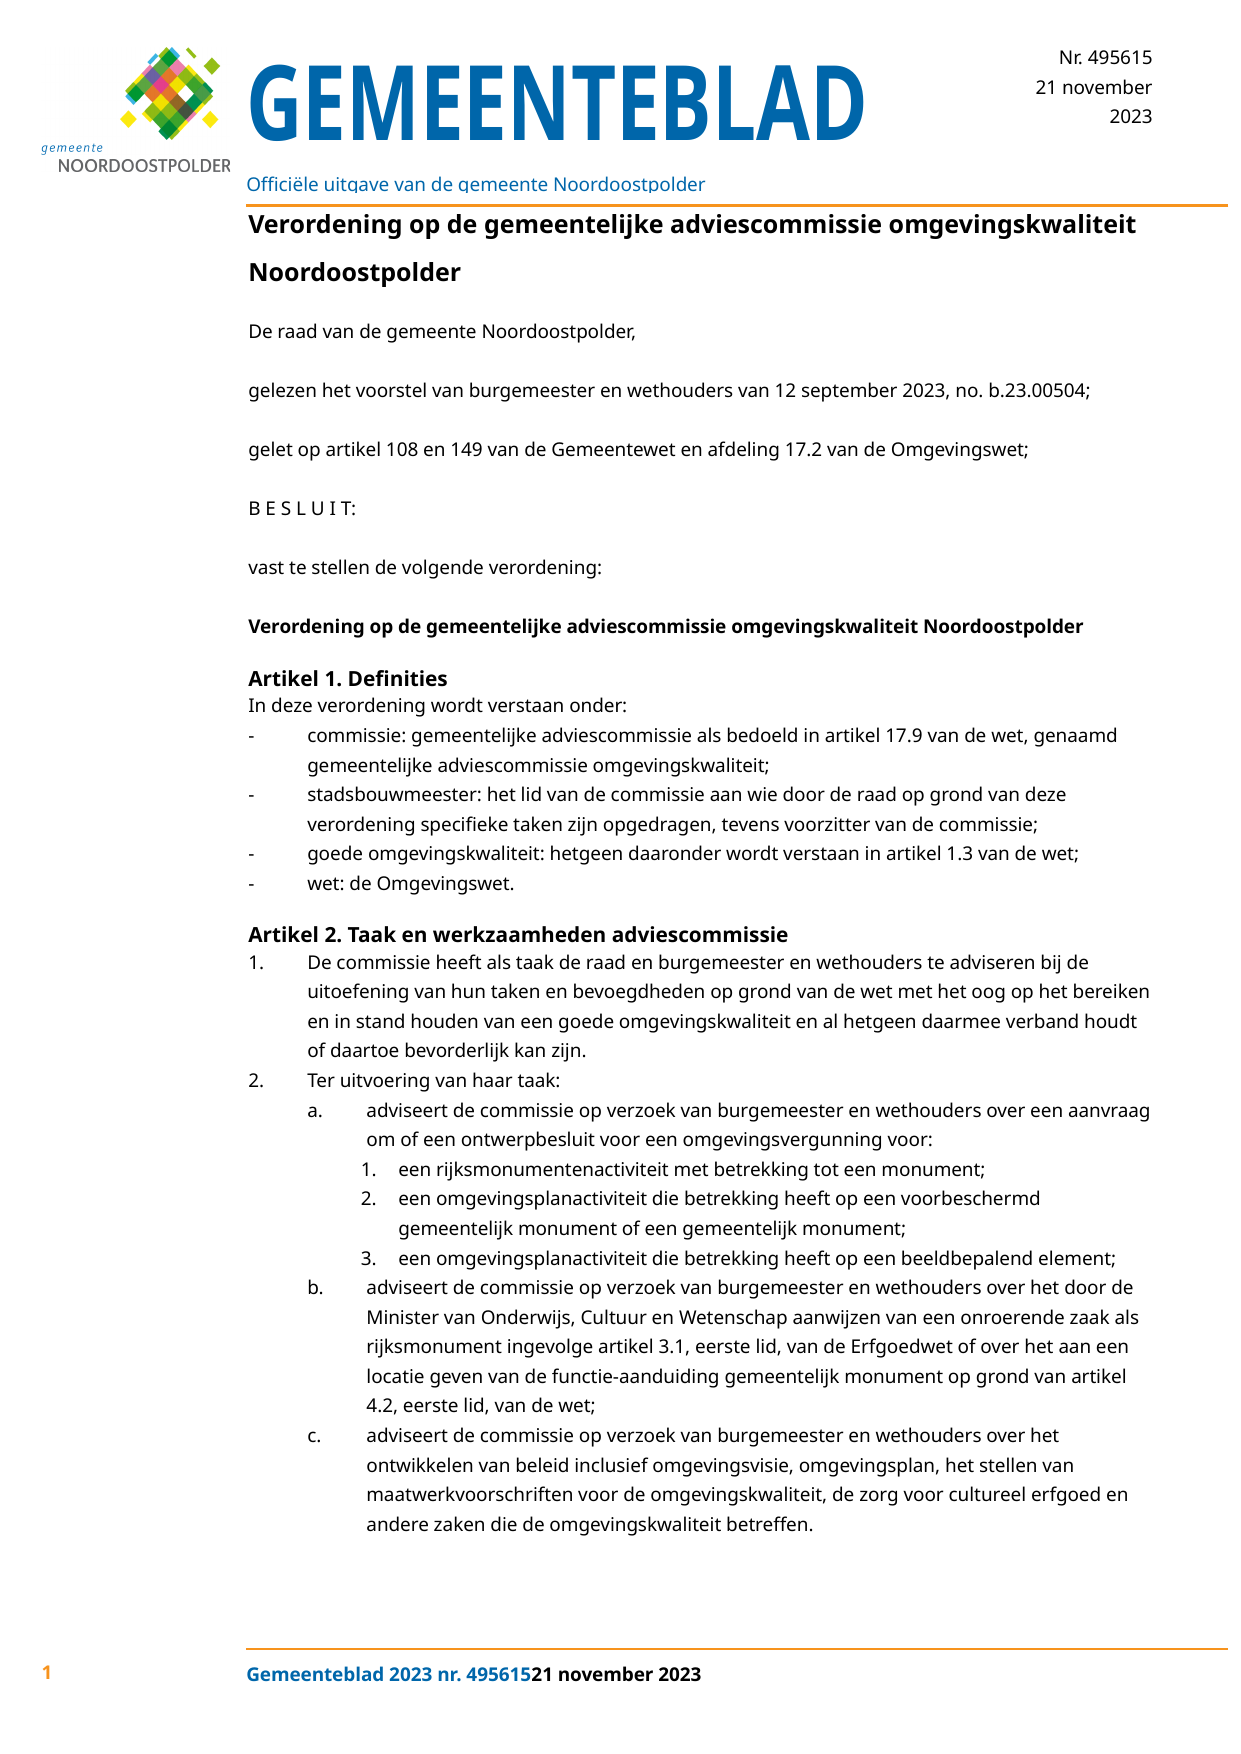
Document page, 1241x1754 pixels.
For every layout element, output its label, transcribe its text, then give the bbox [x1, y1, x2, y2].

list commissie: gemeentelijke adviescommissie als bedoeld in artikel 17.9 van de wet, genaamd gemeentelijke adviescommissie omgevingskwaliteit; [248, 722, 1152, 777]
list Ter uitvoering van haar taak: [248, 1067, 1152, 1093]
list een omgevingsplanactiviteit die betrekking heeft op een beeldbepalend element; [361, 1245, 1152, 1271]
list een omgevingsplanactiviteit die betrekking heeft op een voorbeschermd gemeentelijk monument of een gemeentelijk monument; [361, 1186, 1152, 1241]
list adviseert de commissie op verzoek van burgemeester en wethouders over een aanvraag om of een ontwerpbesluit voor een omgevingsvergunning voor: [307, 1097, 1152, 1152]
text vast te stellen de volgende verordening: [248, 554, 1152, 580]
text De raad van de gemeente Noordoostpolder, [248, 318, 1152, 344]
text Artikel 1. Definities [248, 664, 1152, 693]
picture [41, 47, 231, 172]
list adviseert de commissie op verzoek van burgemeester en wethouders over het door de Minister van Onderwijs, Cultuur en Wetenschap aanwijzen van een onroerende zaak als rijksmonument ingevolge artikel 3.1, eerste lid, van de Erfgoedwet of over het aan een locatie geven van de functie-aanduiding gemeentelijk monument op grond van artikel 4.2, eerste lid, van de wet; [307, 1274, 1152, 1418]
list De commissie heeft als taak de raad en burgemeester en wethouders te adviseren bij de uitoefening van hun taken en bevoegdheden op grond van de wet met het oog op het bereiken en in stand houden van een goede omgevingskwaliteit en al hetgeen daarmee verband houdt of daartoe bevorderlijk kan zijn. [248, 949, 1152, 1063]
list adviseert de commissie op verzoek van burgemeester en wethouders over het ontwikkelen van beleid inclusief omgevingsvisie, omgevingsplan, het stellen van maatwerkvoorschriften voor de omgevingskwaliteit, de zorg voor cultureel erfgoed en andere zaken die de omgevingskwaliteit betreffen. [307, 1422, 1152, 1537]
text Verordening op de gemeentelijke adviescommissie omgevingskwaliteit Noordoostpolder [248, 614, 1152, 639]
list een rijksmonumentenactiviteit met betrekking tot een monument; [361, 1156, 1152, 1182]
text gelezen het voorstel van burgemeester en wethouders van 12 september 2023, no. b.23.00504; [248, 377, 1152, 403]
list stadsbouwmeester: het lid van de commissie aan wie door de raad op grond van deze verordening specifieke taken zijn opgedragen, tevens voorzitter van de commissie; [248, 781, 1152, 837]
text Verordening op de gemeentelijke adviescommissie omgevingskwaliteit Noordoostpolder [248, 207, 1152, 288]
text B E S L U I T: [248, 495, 1152, 521]
text In deze verordening wordt verstaan onder: [248, 693, 1152, 718]
list wet: de Omgevingswet. [248, 870, 1152, 896]
text Artikel 2. Taak en werkzaamheden adviescommissie [248, 921, 1152, 949]
list goede omgevingskwaliteit: hetgeen daaronder wordt verstaan in artikel 1.3 van de wet; [248, 841, 1152, 866]
text gelet op artikel 108 en 149 van de Gemeentewet en afdeling 17.2 van de Omgevingswet; [248, 436, 1152, 462]
